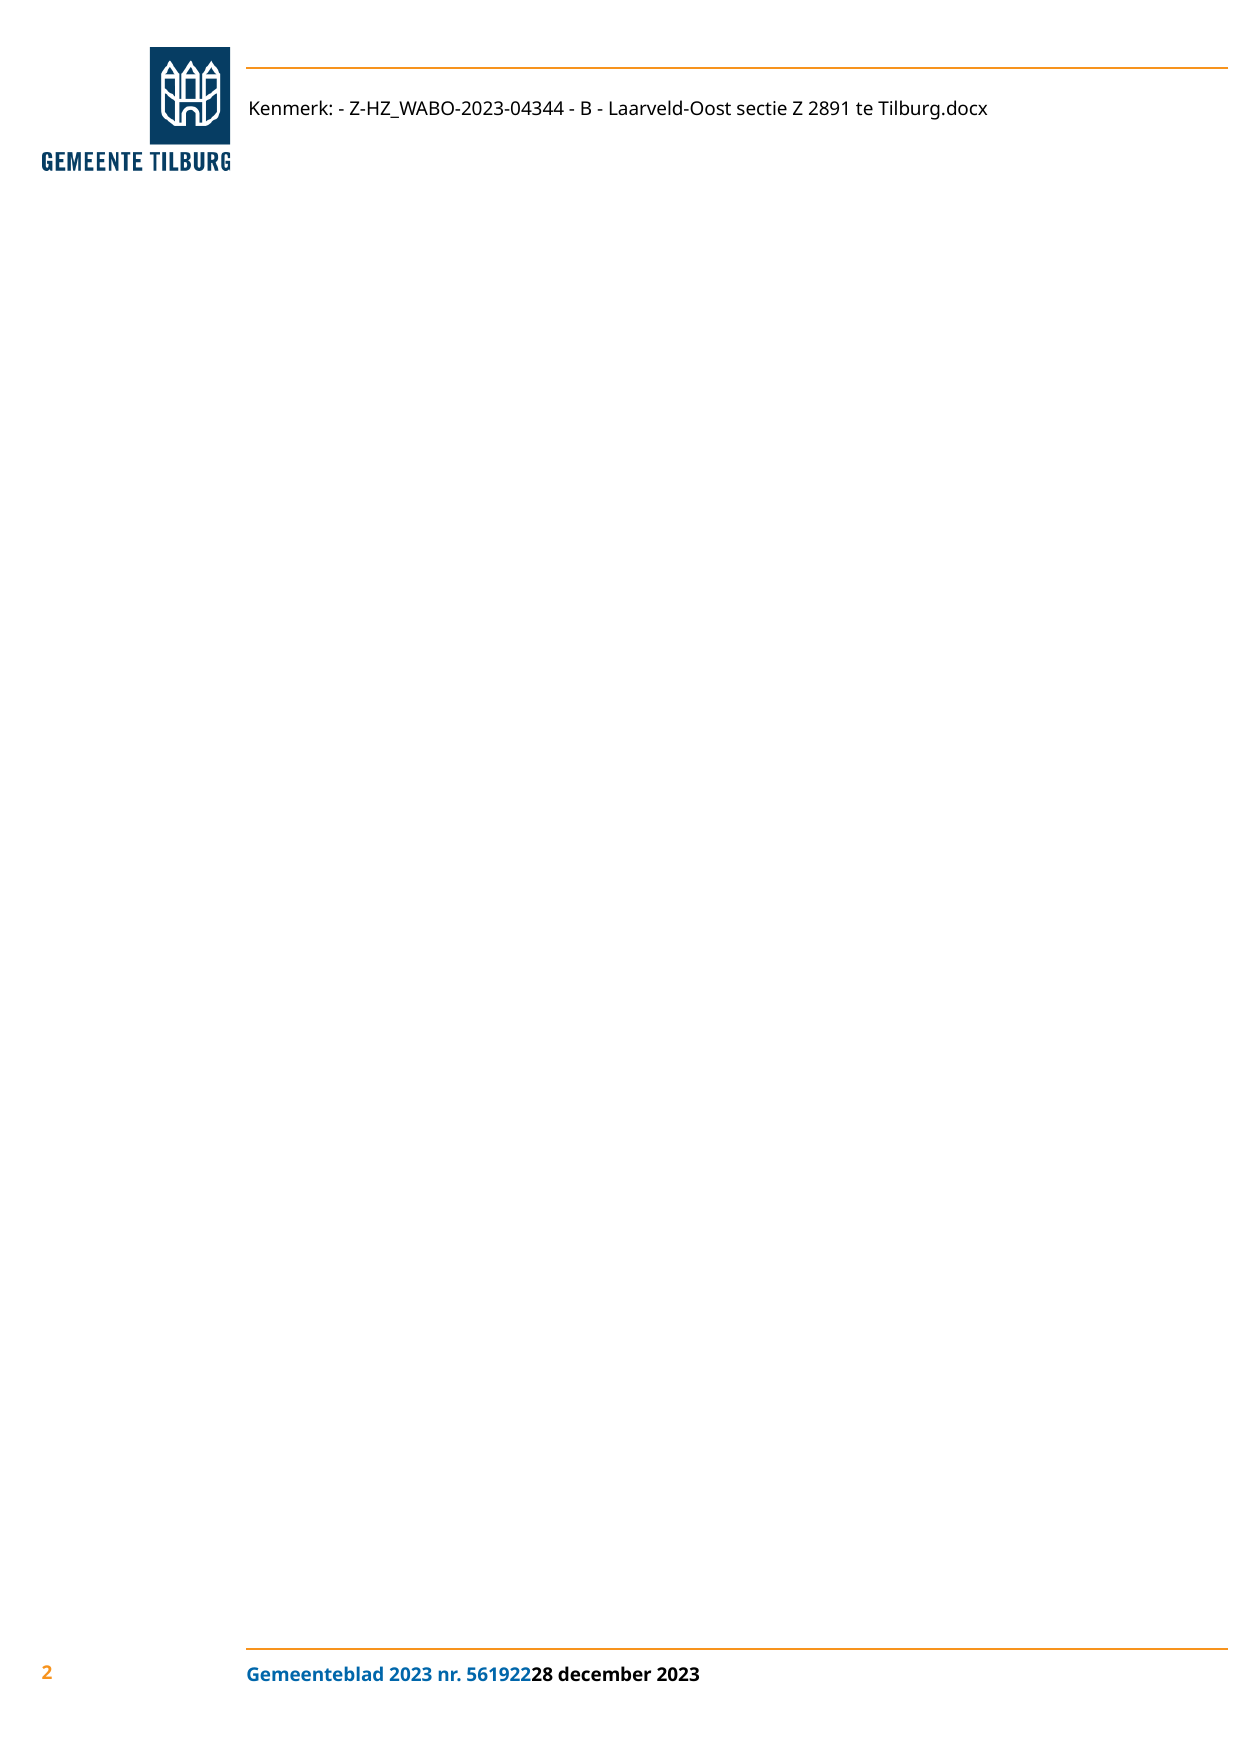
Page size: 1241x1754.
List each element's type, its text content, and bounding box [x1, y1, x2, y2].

picture [41, 47, 231, 172]
text Kenmerk: - Z-HZ_WABO-2023-04344 - B - Laarveld-Oost sectie Z 2891 te Tilburg.docx [248, 95, 1152, 121]
